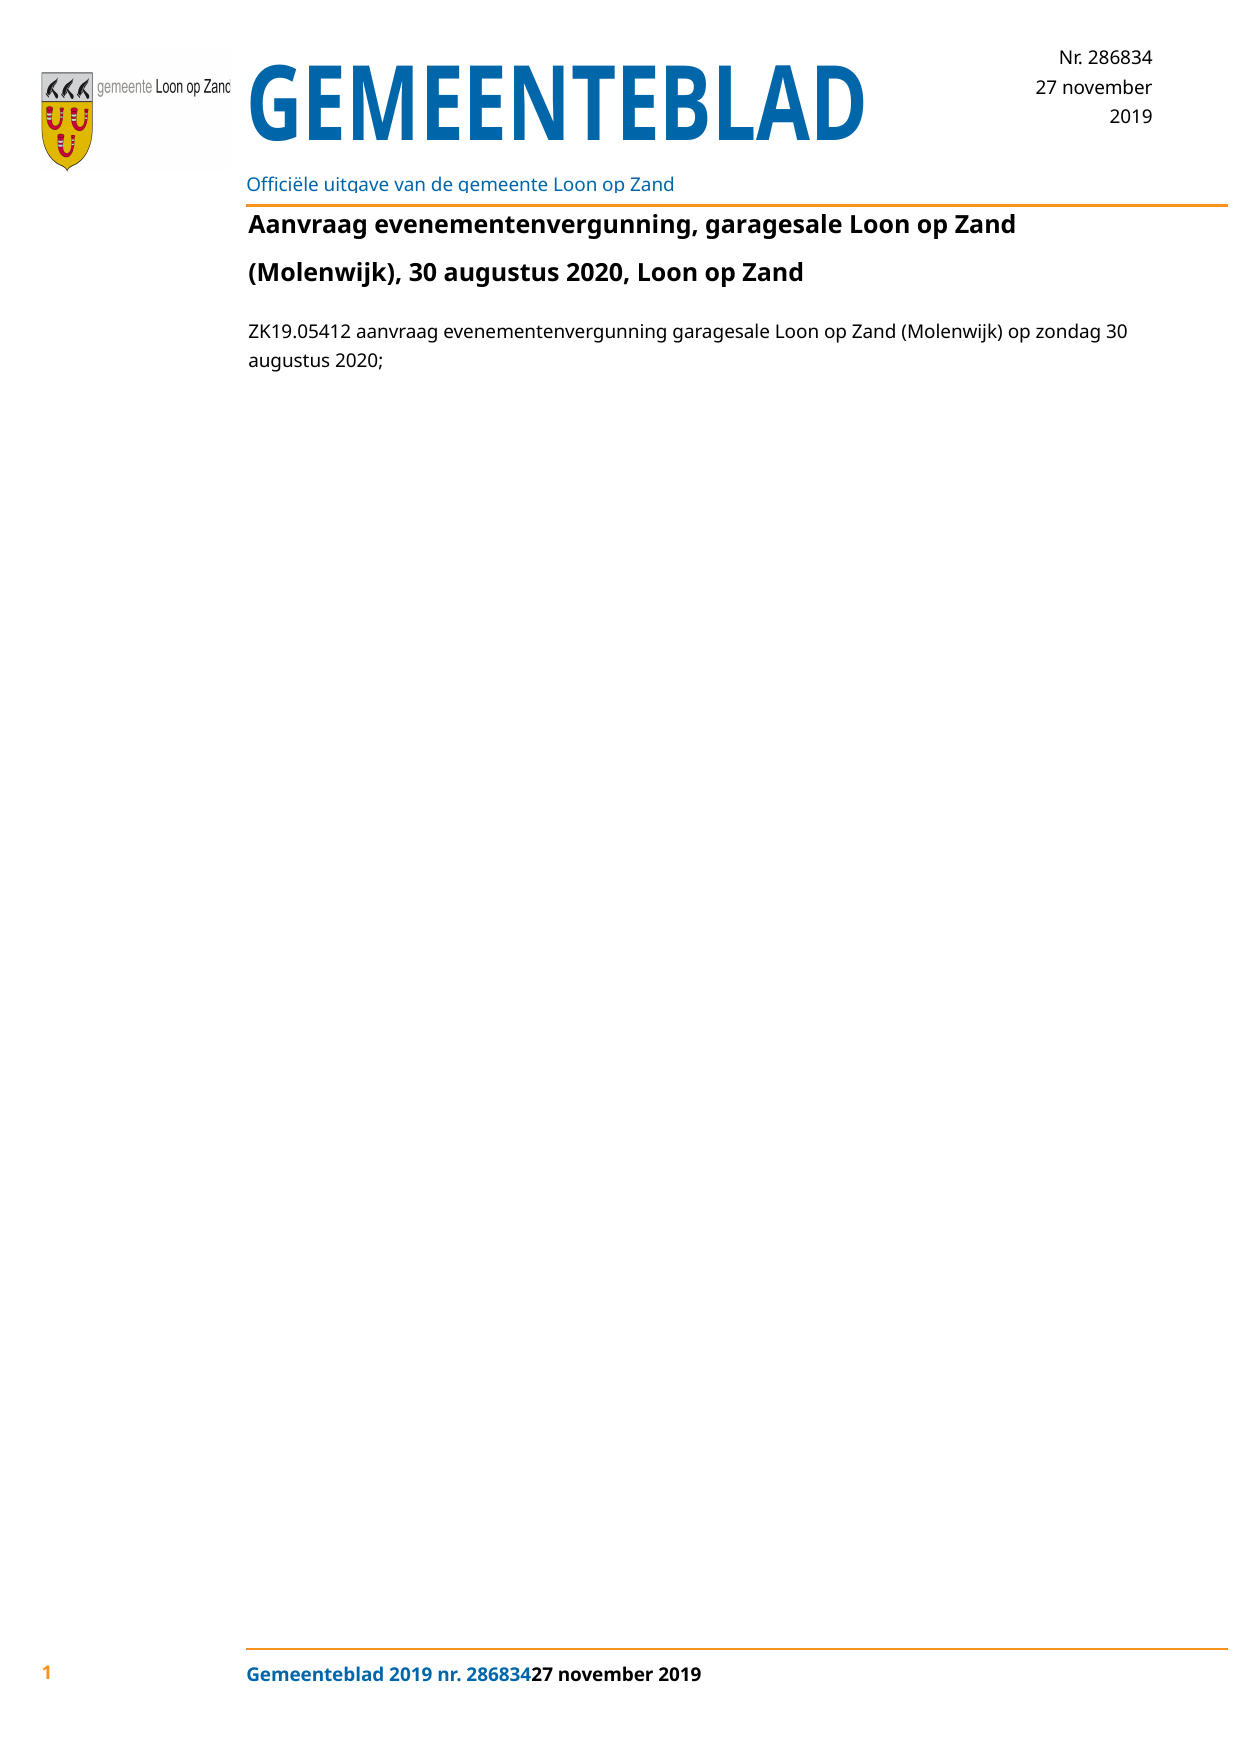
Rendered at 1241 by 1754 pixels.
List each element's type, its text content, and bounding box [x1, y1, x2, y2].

text Aanvraag evenementenvergunning, garagesale Loon op Zand (Molenwijk), 30 augustus 2020, Loon op Zand [248, 207, 1152, 288]
picture [41, 47, 231, 172]
text ZK19.05412 aanvraag evenementenvergunning garagesale Loon op Zand (Molenwijk) op zondag 30 augustus 2020; [248, 318, 1152, 373]
